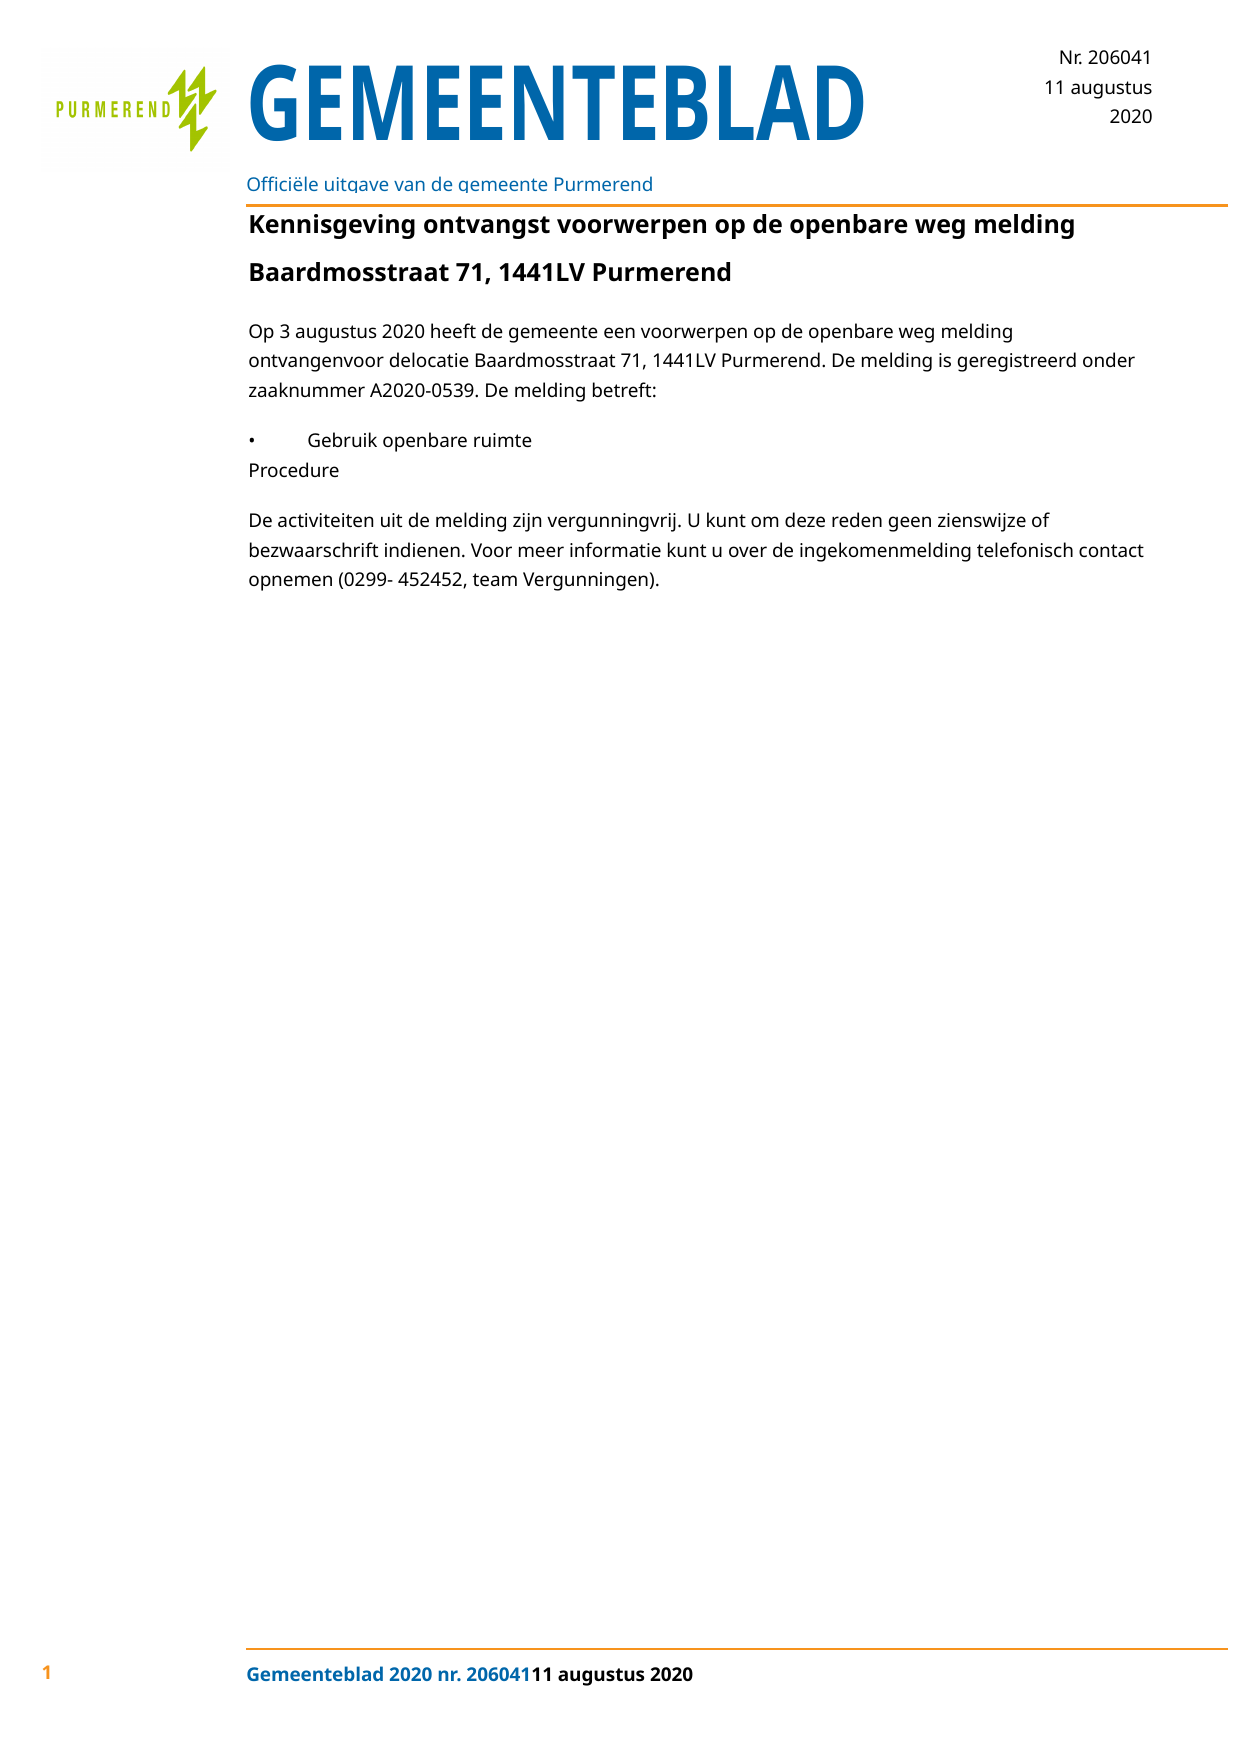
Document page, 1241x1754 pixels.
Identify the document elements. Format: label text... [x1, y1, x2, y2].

text Op 3 augustus 2020 heeft de gemeente een voorwerpen op de openbare weg melding ontvangenvoor delocatie Baardmosstraat 71, 1441LV Purmerend. De melding is geregistreerd onder zaaknummer A2020-0539. De melding betreft: [248, 318, 1152, 403]
text Kennisgeving ontvangst voorwerpen op de openbare weg melding Baardmosstraat 71, 1441LV Purmerend [248, 207, 1152, 288]
picture [41, 47, 231, 172]
text Procedure [248, 457, 1152, 483]
text De activiteiten uit de melding zijn vergunningvrij. U kunt om deze reden geen zienswijze of bezwaarschrift indienen. Voor meer informatie kunt u over de ingekomenmelding telefonisch contact opnemen (0299- 452452, team Vergunningen). [248, 507, 1152, 592]
list Gebruik openbare ruimte [248, 427, 1152, 453]
